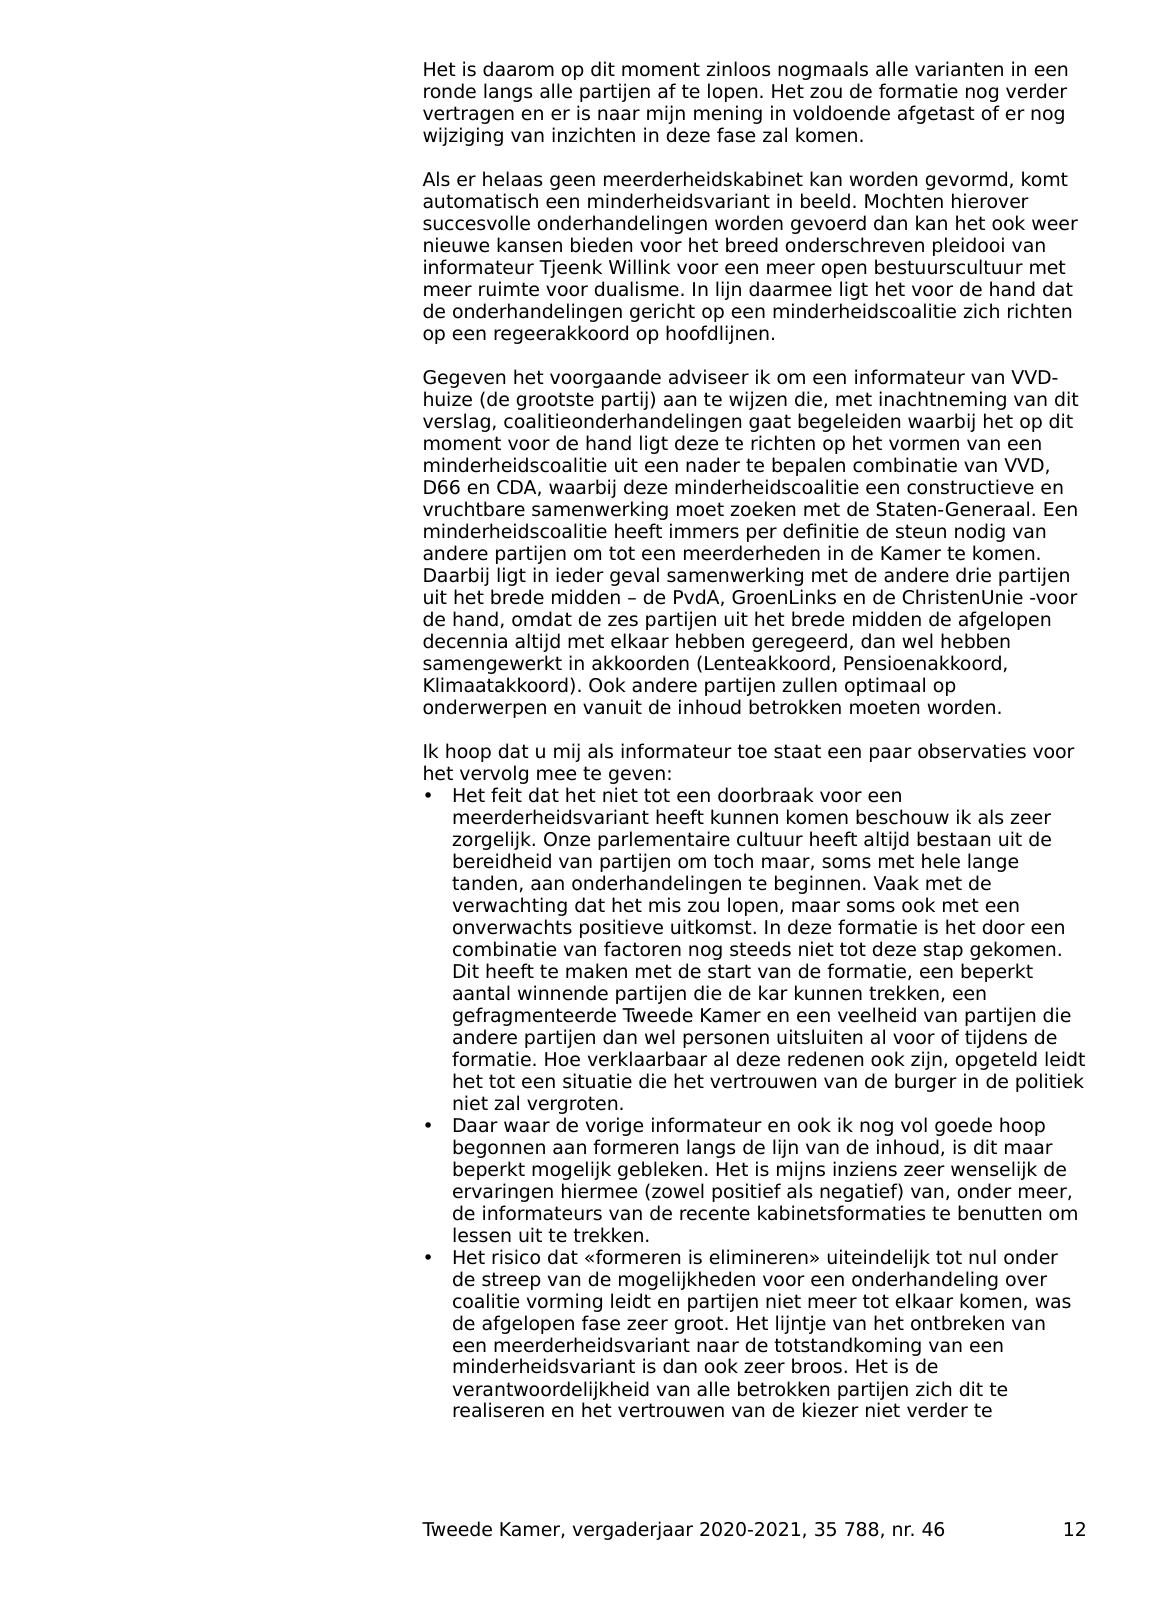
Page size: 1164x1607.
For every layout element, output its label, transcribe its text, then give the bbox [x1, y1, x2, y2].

text Gegeven het voorgaande adviseer ik om een informateur van VVD-huize (de grootste partij) aan te wijzen die, met inachtneming van dit verslag, coalitieonderhandelingen gaat begeleiden waarbij het op dit moment voor de hand ligt deze te richten op het vormen van een minderheidscoalitie uit een nader te bepalen combinatie van VVD, D66 en CDA, waarbij deze minderheidscoalitie een constructieve en vruchtbare samenwerking moet zoeken met de Staten-Generaal. Een minderheidscoalitie heeft immers per definitie de steun nodig van andere partijen om tot een meerderheden in de Kamer te komen. Daarbij ligt in ieder geval samenwerking met de andere drie partijen uit het brede midden – de PvdA, GroenLinks en de ChristenUnie -voor de hand, omdat de zes partijen uit het brede midden de afgelopen decennia altijd met elkaar hebben geregeerd, dan wel hebben samengewerkt in akkoorden (Lenteakkoord, Pensioenakkoord, Klimaatakkoord). Ook andere partijen zullen optimaal op onderwerpen en vanuit de inhoud betrokken moeten worden. [422, 367, 1087, 719]
text Als er helaas geen meerderheidskabinet kan worden gevormd, komt automatisch een minderheidsvariant in beeld. Mochten hierover succesvolle onderhandelingen worden gevoerd dan kan het ook weer nieuwe kansen bieden voor het breed onderschreven pleidooi van informateur Tjeenk Willink voor een meer open bestuurscultuur met meer ruimte voor dualisme. In lijn daarmee ligt het voor de hand dat de onderhandelingen gericht op een minderheidscoalitie zich richten op een regeerakkoord op hoofdlijnen. [422, 169, 1087, 345]
text • Het risico dat «formeren is elimineren» uiteindelijk tot nul onder de streep van de mogelijkheden voor een onderhandeling over coalitie vorming leidt en partijen niet meer tot elkaar komen, was de afgelopen fase zeer groot. Het lijntje van het ontbreken van een meerderheidsvariant naar de totstandkoming van een minderheidsvariant is dan ook zeer broos. Het is de verantwoordelijkheid van alle betrokken partijen zich dit te realiseren en het vertrouwen van de kiezer niet verder te [422, 1247, 1087, 1422]
text Ik hoop dat u mij als informateur toe staat een paar observaties voor het vervolg mee te geven: [422, 741, 1087, 785]
text • Daar waar de vorige informateur en ook ik nog vol goede hoop begonnen aan formeren langs de lijn van de inhoud, is dit maar beperkt mogelijk gebleken. Het is mijns inziens zeer wenselijk de ervaringen hiermee (zowel positief als negatief) van, onder meer, de informateurs van de recente kabinetsformaties te benutten om lessen uit te trekken. [422, 1115, 1087, 1247]
text • Het feit dat het niet tot een doorbraak voor een meerderheidsvariant heeft kunnen komen beschouw ik als zeer zorgelijk. Onze parlementaire cultuur heeft altijd bestaan uit de bereidheid van partijen om toch maar, soms met hele lange tanden, aan onderhandelingen te beginnen. Vaak met de verwachting dat het mis zou lopen, maar soms ook met een onverwachts positieve uitkomst. In deze formatie is het door een combinatie van factoren nog steeds niet tot deze stap gekomen. Dit heeft te maken met de start van de formatie, een beperkt aantal winnende partijen die de kar kunnen trekken, een gefragmenteerde Tweede Kamer en een veelheid van partijen die andere partijen dan wel personen uitsluiten al voor of tijdens de formatie. Hoe verklaarbaar al deze redenen ook zijn, opgeteld leidt het tot een situatie die het vertrouwen van de burger in de politiek niet zal vergroten. [422, 785, 1087, 1115]
text Het is daarom op dit moment zinloos nogmaals alle varianten in een ronde langs alle partijen af te lopen. Het zou de formatie nog verder vertragen en er is naar mijn mening in voldoende afgetast of er nog wijziging van inzichten in deze fase zal komen. [422, 59, 1087, 147]
